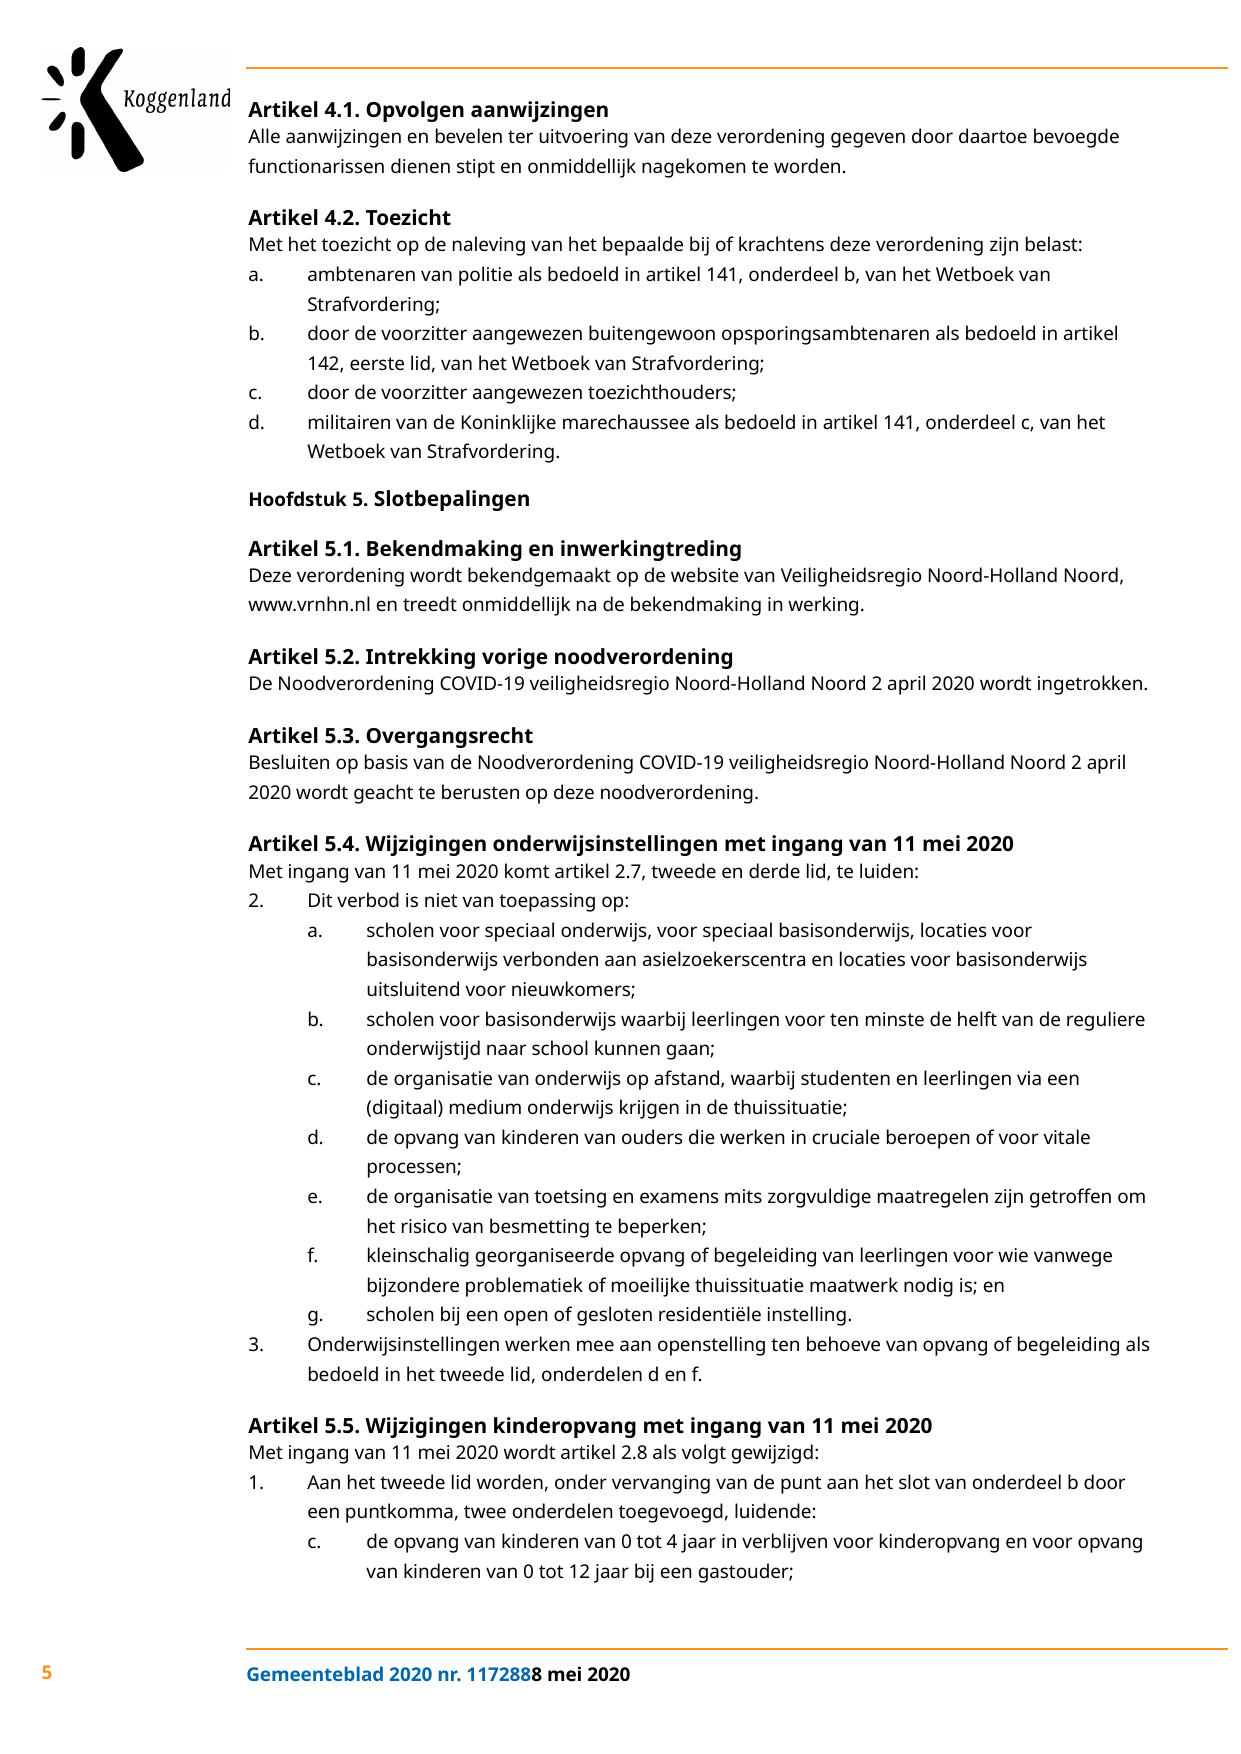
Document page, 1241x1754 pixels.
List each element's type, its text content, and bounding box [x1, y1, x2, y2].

list scholen voor speciaal onderwijs, voor speciaal basisonderwijs, locaties voor basisonderwijs verbonden aan asielzoekerscentra en locaties voor basisonderwijs uitsluitend voor nieuwkomers; [307, 917, 1152, 1002]
text Besluiten op basis van de Noodverordening COVID-19 veiligheidsregio Noord-Holland Noord 2 april 2020 wordt geacht te berusten op deze noodverordening. [248, 749, 1152, 805]
list kleinschalig georganiseerde opvang of begeleiding van leerlingen voor wie vanwege bijzondere problematiek of moeilijke thuissituatie maatwerk nodig is; en [307, 1242, 1152, 1298]
text De Noodverordening COVID-19 veiligheidsregio Noord-Holland Noord 2 april 2020 wordt ingetrokken. [248, 671, 1152, 696]
list scholen bij een open of gesloten residentiële instelling. [307, 1302, 1152, 1327]
list Onderwijsinstellingen werken mee aan openstelling ten behoeve van opvang of begeleiding als bedoeld in het tweede lid, onderdelen d en f. [248, 1331, 1152, 1386]
text Artikel 4.2. Toezicht [248, 203, 1152, 232]
list de organisatie van toetsing en examens mits zorgvuldige maatregelen zijn getroffen om het risico van besmetting te beperken; [307, 1183, 1152, 1238]
list de opvang van kinderen van 0 tot 4 jaar in verblijven voor kinderopvang en voor opvang van kinderen van 0 tot 12 jaar bij een gastouder; [307, 1528, 1152, 1584]
list Aan het tweede lid worden, onder vervanging van de punt aan het slot van onderdeel b door een puntkomma, twee onderdelen toegevoegd, luidende: [248, 1469, 1152, 1524]
list ambtenaren van politie als bedoeld in artikel 141, onderdeel b, van het Wetboek van Strafvordering; [248, 261, 1152, 317]
text Artikel 5.2. Intrekking vorige noodverordening [248, 642, 1152, 671]
text Met het toezicht op de naleving van het bepaalde bij of krachtens deze verordening zijn belast: [248, 232, 1152, 257]
list de organisatie van onderwijs op afstand, waarbij studenten en leerlingen via een (digitaal) medium onderwijs krijgen in de thuissituatie; [307, 1065, 1152, 1120]
text Artikel 5.3. Overgangsrecht [248, 721, 1152, 749]
text Hoofdstuk 5. Slotbepalingen [248, 484, 1152, 513]
text Deze verordening wordt bekendgemaakt op de website van Veiligheidsregio Noord-Holland Noord, www.vrnhn.nl en treedt onmiddellijk na de bekendmaking in werking. [248, 562, 1152, 617]
text Artikel 5.1. Bekendmaking en inwerkingtreding [248, 534, 1152, 562]
text Artikel 5.5. Wijzigingen kinderopvang met ingang van 11 mei 2020 [248, 1411, 1152, 1439]
text Artikel 4.1. Opvolgen aanwijzingen [248, 95, 1152, 123]
text Met ingang van 11 mei 2020 komt artikel 2.7, tweede en derde lid, te luiden: [248, 858, 1152, 883]
list scholen voor basisonderwijs waarbij leerlingen voor ten minste de helft van de reguliere onderwijstijd naar school kunnen gaan; [307, 1006, 1152, 1061]
list door de voorzitter aangewezen buitengewoon opsporingsambtenaren als bedoeld in artikel 142, eerste lid, van het Wetboek van Strafvordering; [248, 320, 1152, 376]
list de opvang van kinderen van ouders die werken in cruciale beroepen of voor vitale processen; [307, 1124, 1152, 1179]
list door de voorzitter aangewezen toezichthouders; [248, 379, 1152, 405]
text Alle aanwijzingen en bevelen ter uitvoering van deze verordening gegeven door daartoe bevoegde functionarissen dienen stipt en onmiddellijk nagekomen te worden. [248, 123, 1152, 178]
list Dit verbod is niet van toepassing op: [248, 887, 1152, 913]
list militairen van de Koninklijke marechaussee als bedoeld in artikel 141, onderdeel c, van het Wetboek van Strafvordering. [248, 409, 1152, 464]
picture [41, 47, 231, 172]
text Met ingang van 11 mei 2020 wordt artikel 2.8 als volgt gewijzigd: [248, 1439, 1152, 1465]
text Artikel 5.4. Wijzigingen onderwijsinstellingen met ingang van 11 mei 2020 [248, 829, 1152, 858]
